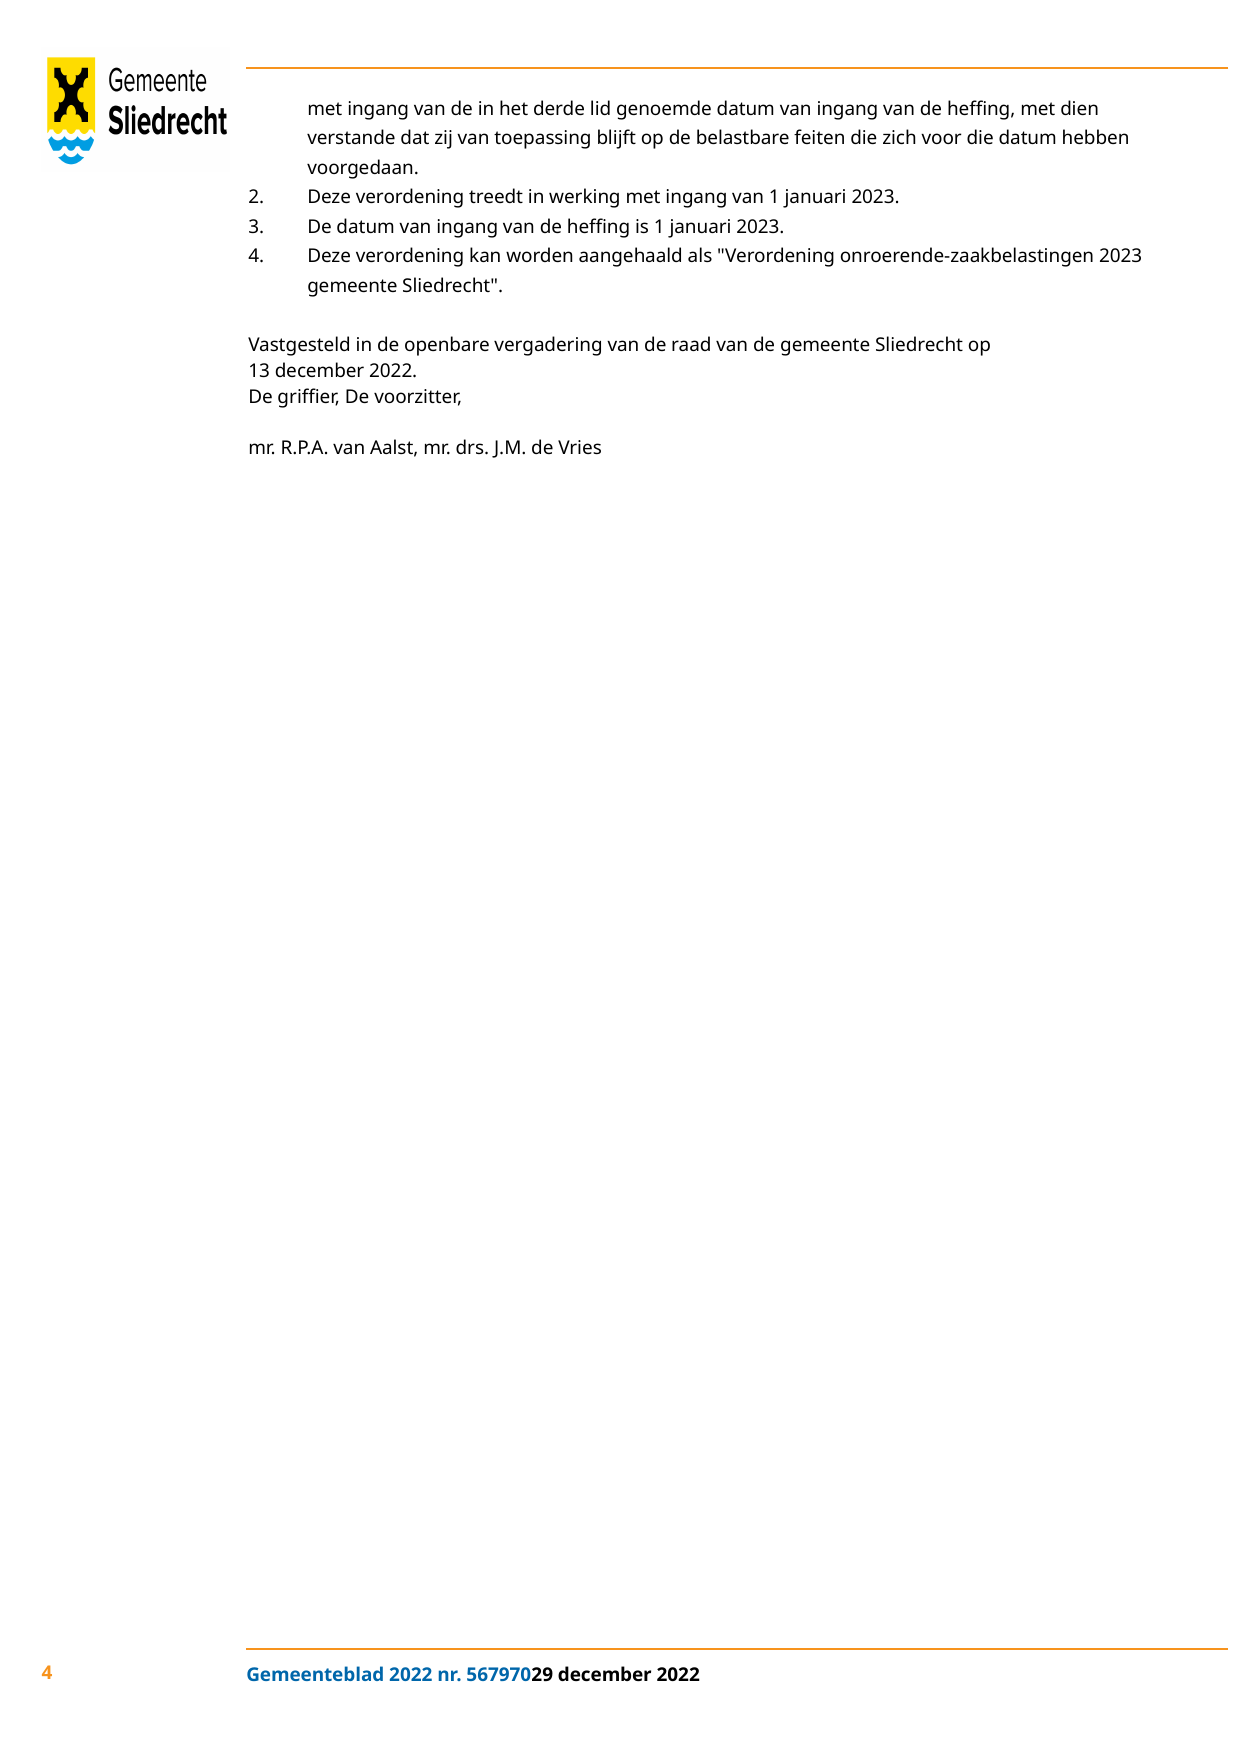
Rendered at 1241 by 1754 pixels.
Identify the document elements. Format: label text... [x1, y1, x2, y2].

picture [41, 47, 231, 172]
list Deze verordening treedt in werking met ingang van 1 januari 2023. [248, 183, 1152, 209]
text 13 december 2022. [248, 357, 1152, 383]
text Vastgesteld in de openbare vergadering van de raad van de gemeente Sliedrecht op [248, 331, 1152, 357]
text mr. R.P.A. van Aalst, mr. drs. J.M. de Vries [248, 434, 1152, 460]
list met ingang van de in het derde lid genoemde datum van ingang van de heffing, met dien verstande dat zij van toepassing blijft op de belastbare feiten die zich voor die datum hebben voorgedaan. [248, 95, 1152, 180]
list Deze verordening kan worden aangehaald als "Verordening onroerende-zaakbelastingen 2023 gemeente Sliedrecht". [248, 243, 1152, 298]
text De griffier, De voorzitter, [248, 383, 1152, 409]
list De datum van ingang van de heffing is 1 januari 2023. [248, 213, 1152, 239]
